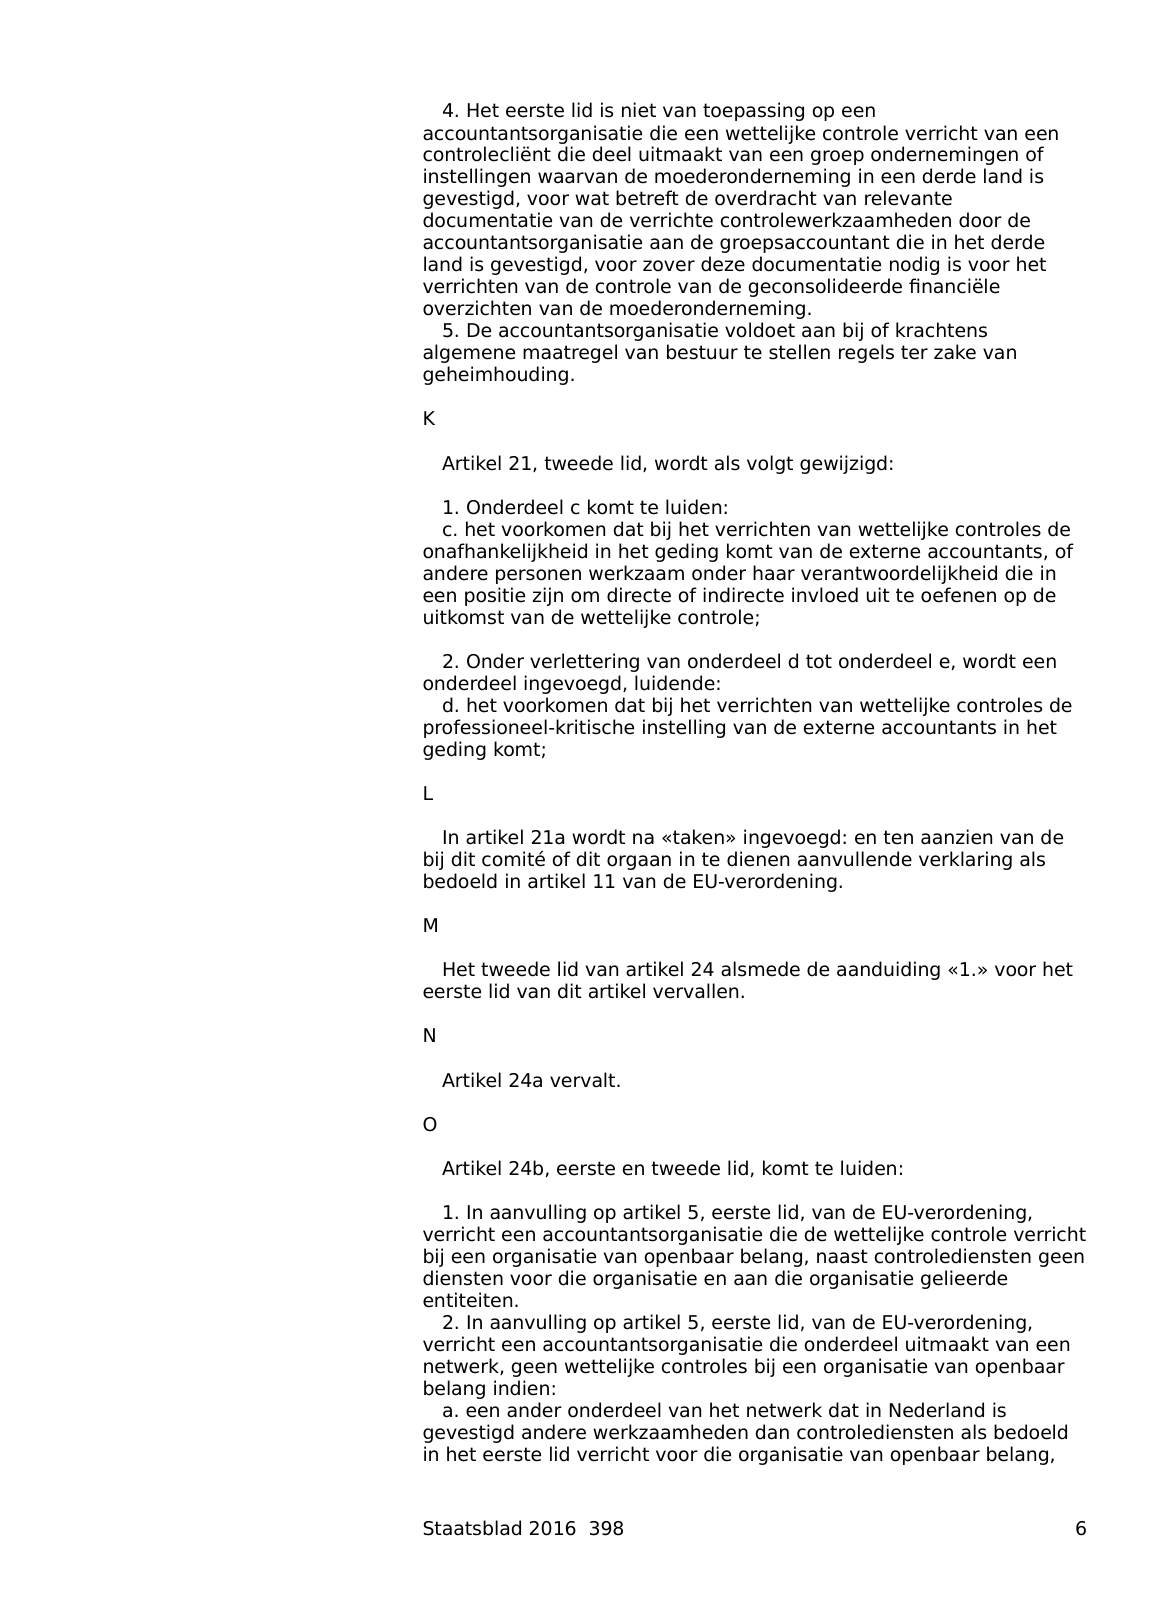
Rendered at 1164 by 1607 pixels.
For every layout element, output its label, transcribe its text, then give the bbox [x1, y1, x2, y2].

text 2. Onder verlettering van onderdeel d tot onderdeel e, wordt een onderdeel ingevoegd, luidende: [422, 651, 1087, 695]
text N [422, 1025, 1087, 1047]
text In artikel 21a wordt na «taken» ingevoegd: en ten aanzien van de bij dit comité of dit orgaan in te dienen aanvullende verklaring als bedoeld in artikel 11 van de EU-verordening. [422, 827, 1087, 893]
text 1. Onderdeel c komt te luiden: [422, 497, 1087, 519]
text Artikel 21, tweede lid, wordt als volgt gewijzigd: [422, 452, 1087, 474]
text Het tweede lid van artikel 24 alsmede de aanduiding «1.» voor het eerste lid van dit artikel vervallen. [422, 959, 1087, 1003]
text 1. In aanvulling op artikel 5, eerste lid, van de EU-verordening, verricht een accountantsorganisatie die de wettelijke controle verricht bij een organisatie van openbaar belang, naast controlediensten geen diensten voor die organisatie en aan die organisatie gelieerde entiteiten. [422, 1202, 1087, 1312]
text 2. In aanvulling op artikel 5, eerste lid, van de EU-verordening, verricht een accountantsorganisatie die onderdeel uitmaakt van een netwerk, geen wettelijke controles bij een organisatie van openbaar belang indien: [422, 1312, 1087, 1400]
text 5. De accountantsorganisatie voldoet aan bij of krachtens algemene maatregel van bestuur te stellen regels ter zake van geheimhouding. [422, 320, 1087, 386]
text M [422, 915, 1087, 937]
text O [422, 1114, 1087, 1136]
text Artikel 24b, eerste en tweede lid, komt te luiden: [422, 1158, 1087, 1180]
text c. het voorkomen dat bij het verrichten van wettelijke controles de onafhankelijkheid in het geding komt van de externe accountants, of andere personen werkzaam onder haar verantwoordelijkheid die in een positie zijn om directe of indirecte invloed uit te oefenen op de uitkomst van de wettelijke controle; [422, 519, 1087, 628]
text d. het voorkomen dat bij het verrichten van wettelijke controles de professioneel-kritische instelling van de externe accountants in het geding komt; [422, 695, 1087, 761]
text 4. Het eerste lid is niet van toepassing op een accountantsorganisatie die een wettelijke controle verricht van een controlecliënt die deel uitmaakt van een groep ondernemingen of instellingen waarvan de moederonderneming in een derde land is gevestigd, voor wat betreft de overdracht van relevante documentatie van de verrichte controlewerkzaamheden door de accountantsorganisatie aan de groepsaccountant die in het derde land is gevestigd, voor zover deze documentatie nodig is voor het verrichten van de controle van de geconsolideerde financiële overzichten van de moederonderneming. [422, 100, 1087, 320]
text L [422, 783, 1087, 805]
text a. een ander onderdeel van het netwerk dat in Nederland is gevestigd andere werkzaamheden dan controlediensten als bedoeld in het eerste lid verricht voor die organisatie van openbaar belang, [422, 1400, 1087, 1466]
text Artikel 24a vervalt. [422, 1069, 1087, 1092]
text K [422, 408, 1087, 430]
